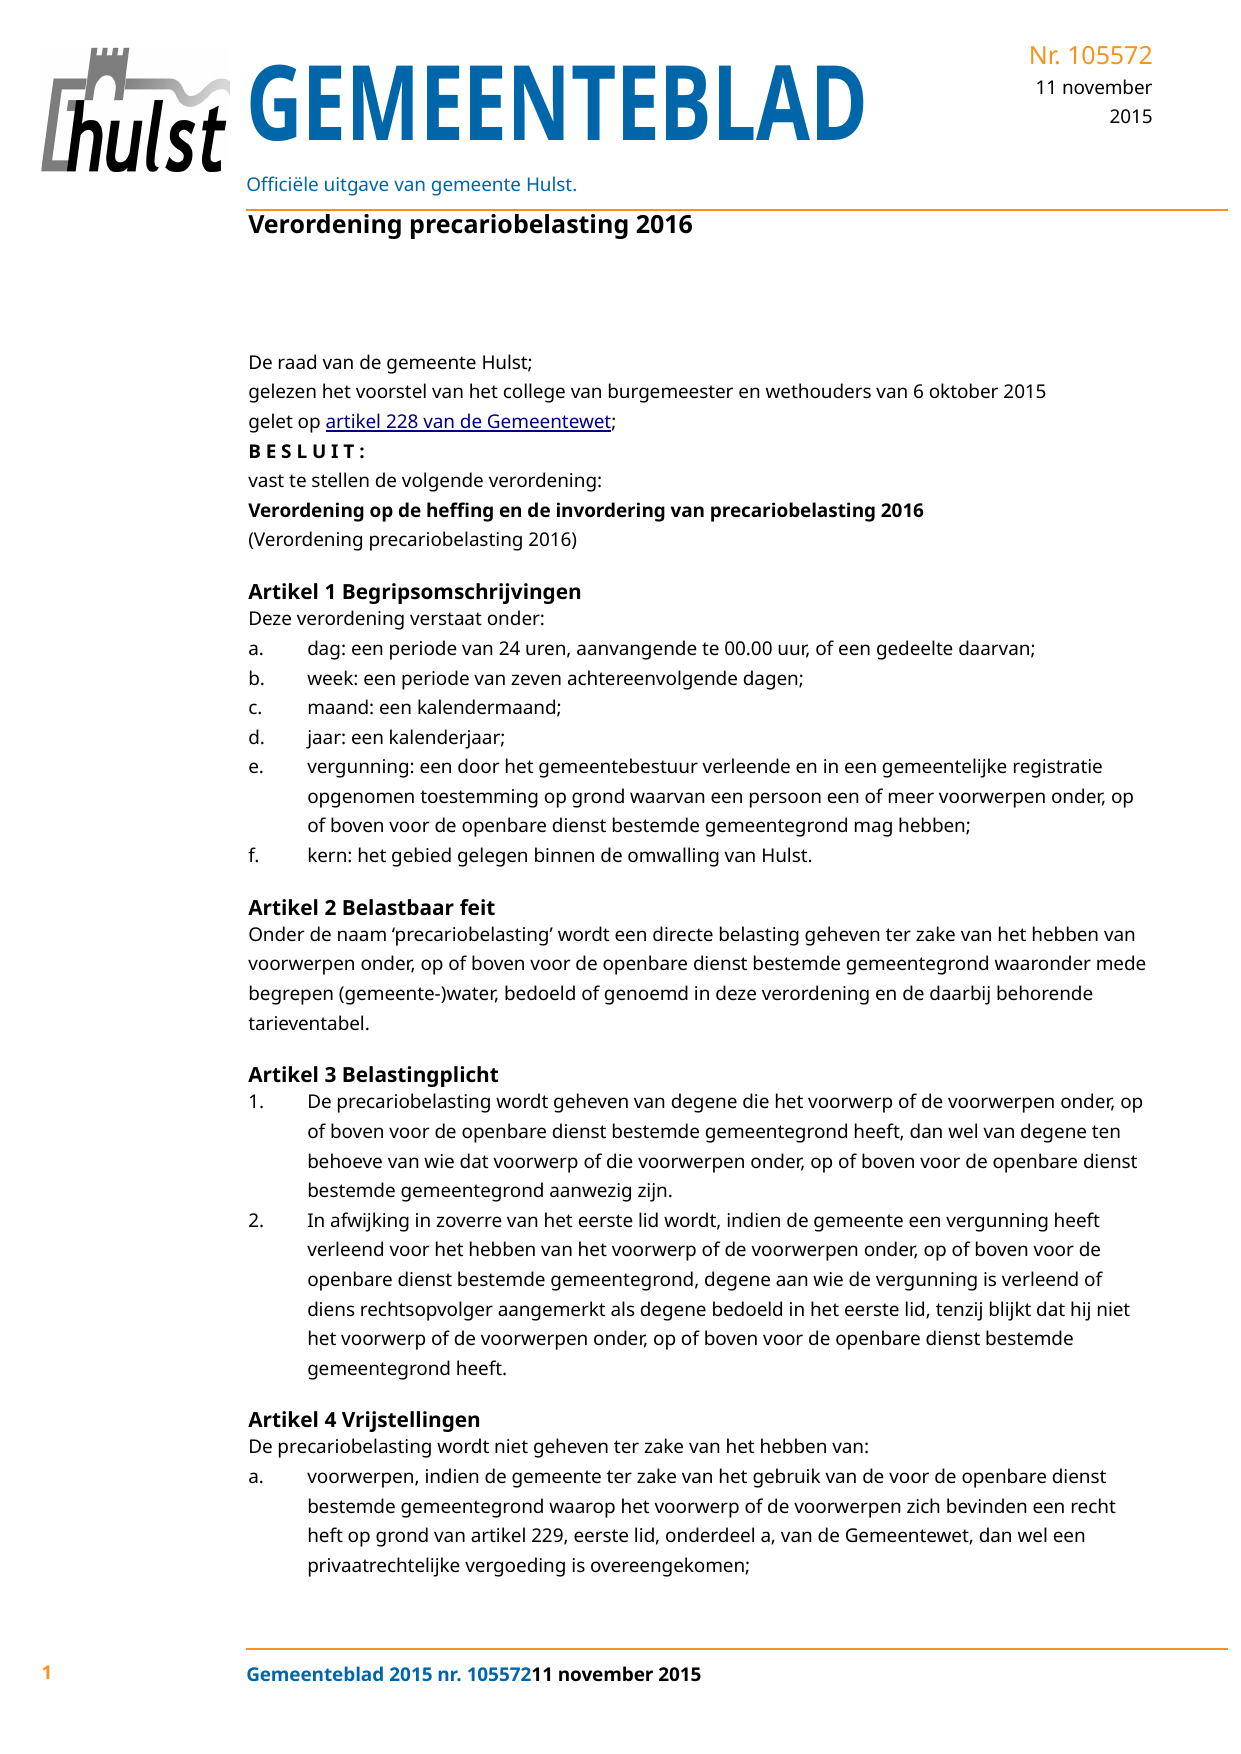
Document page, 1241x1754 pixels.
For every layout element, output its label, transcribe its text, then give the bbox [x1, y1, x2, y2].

list dag: een periode van 24 uren, aanvangende te 00.00 uur, of een gedeelte daarvan; [248, 635, 1152, 661]
list De precariobelasting wordt geheven van degene die het voorwerp of de voorwerpen onder, op of boven voor de openbare dienst bestemde gemeentegrond heeft, dan wel van degene ten behoeve van wie dat voorwerp of die voorwerpen onder, op of boven voor de openbare dienst bestemde gemeentegrond aanwezig zijn. [248, 1089, 1152, 1203]
picture [41, 47, 231, 172]
text De precariobelasting wordt niet geheven ter zake van het hebben van: [248, 1434, 1152, 1459]
list voorwerpen, indien de gemeente ter zake van het gebruik van de voor de openbare dienst bestemde gemeentegrond waarop het voorwerp of de voorwerpen zich bevinden een recht heft op grond van artikel 229, eerste lid, onderdeel a, van de Gemeentewet, dan wel een privaatrechtelijke vergoeding is overeengekomen; [248, 1463, 1152, 1578]
list In afwijking in zoverre van het eerste lid wordt, indien de gemeente een vergunning heeft verleend voor het hebben van het voorwerp of de voorwerpen onder, op of boven voor de openbare dienst bestemde gemeentegrond, degene aan wie de vergunning is verleend of diens rechtsopvolger aangemerkt als degene bedoeld in het eerste lid, tenzij blijkt dat hij niet het voorwerp of de voorwerpen onder, op of boven voor de openbare dienst bestemde gemeentegrond heeft. [248, 1207, 1152, 1381]
text gelet op artikel 228 van de Gemeentewet; [248, 408, 1152, 434]
text Onder de naam ‘precariobelasting’ wordt een directe belasting geheven ter zake van het hebben van voorwerpen onder, op of boven voor de openbare dienst bestemde gemeentegrond waaronder mede begrepen (gemeente-)water, bedoeld of genoemd in deze verordening en de daarbij behorende tarieventabel. [248, 921, 1152, 1036]
text Artikel 1 Begripsomschrijvingen [248, 577, 1152, 606]
text De raad van de gemeente Hulst; [248, 349, 1152, 375]
text (Verordening precariobelasting 2016) [248, 527, 1152, 552]
text Artikel 4 Vrijstellingen [248, 1405, 1152, 1434]
text gelezen het voorstel van het college van burgemeester en wethouders van 6 oktober 2015 [248, 379, 1152, 404]
text Verordening op de heffing en de invordering van precariobelasting 2016 [248, 497, 1152, 523]
text B E S L U I T : [248, 438, 1152, 464]
list kern: het gebied gelegen binnen de omwalling van Hulst. [248, 842, 1152, 868]
list jaar: een kalenderjaar; [248, 724, 1152, 749]
text Artikel 2 Belastbaar feit [248, 893, 1152, 921]
text Verordening precariobelasting 2016 [248, 211, 1152, 241]
list of boven voor de openbare dienst bestemde gemeentegrond mag hebben; [248, 813, 1152, 838]
list maand: een kalendermaand; [248, 694, 1152, 720]
text Deze verordening verstaat onder: [248, 606, 1152, 631]
list week: een periode van zeven achtereenvolgende dagen; [248, 665, 1152, 690]
text vast te stellen de volgende verordening: [248, 467, 1152, 493]
list vergunning: een door het gemeentebestuur verleende en in een gemeentelijke registratie [248, 753, 1152, 779]
text Artikel 3 Belastingplicht [248, 1060, 1152, 1089]
list opgenomen toestemming op grond waarvan een persoon een of meer voorwerpen onder, op [248, 783, 1152, 809]
